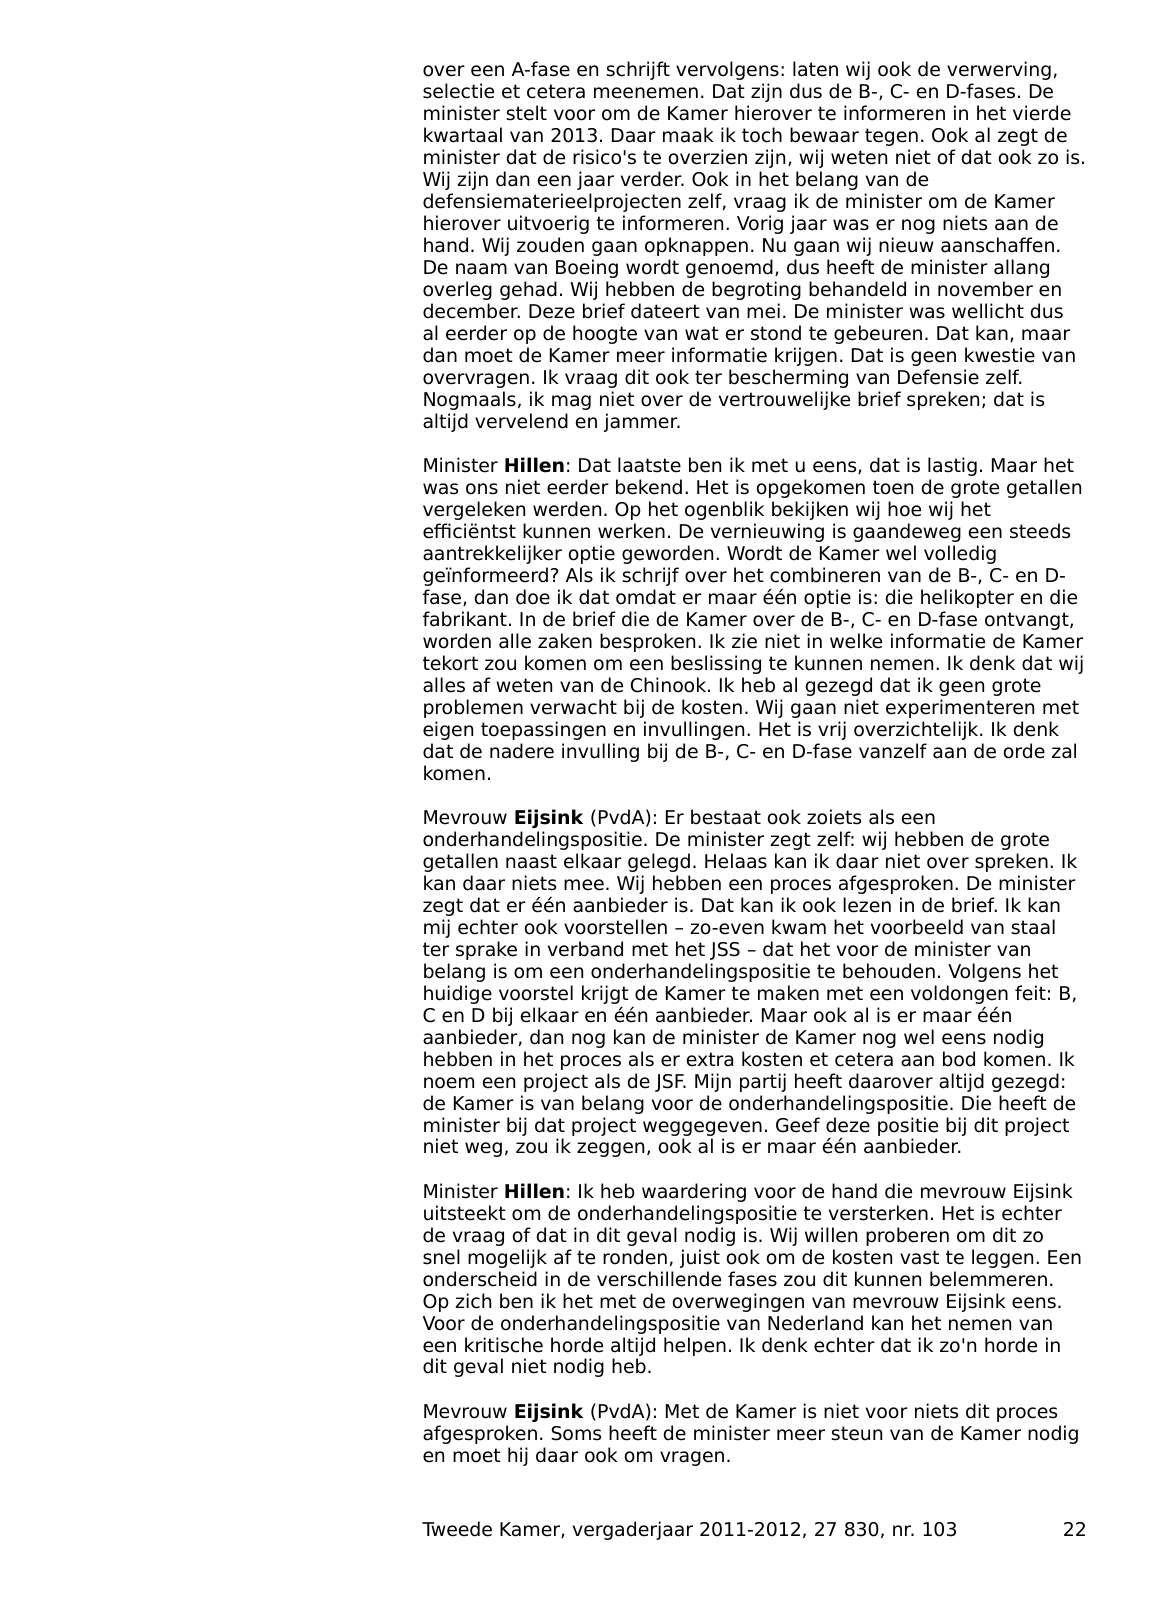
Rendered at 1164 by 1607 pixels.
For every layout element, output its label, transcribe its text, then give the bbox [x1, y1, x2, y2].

text Mevrouw Eijsink (PvdA): Er bestaat ook zoiets als een onderhandelingspositie. De minister zegt zelf: wij hebben de grote getallen naast elkaar gelegd. Helaas kan ik daar niet over spreken. Ik kan daar niets mee. Wij hebben een proces afgesproken. De minister zegt dat er één aanbieder is. Dat kan ik ook lezen in de brief. Ik kan mij echter ook voorstellen – zo-even kwam het voorbeeld van staal ter sprake in verband met het JSS – dat het voor de minister van belang is om een onderhandelingspositie te behouden. Volgens het huidige voorstel krijgt de Kamer te maken met een voldongen feit: B, C en D bij elkaar en één aanbieder. Maar ook al is er maar één aanbieder, dan nog kan de minister de Kamer nog wel eens nodig hebben in het proces als er extra kosten et cetera aan bod komen. Ik noem een project als de JSF. Mijn partij heeft daarover altijd gezegd: de Kamer is van belang voor de onderhandelingspositie. Die heeft de minister bij dat project weggegeven. Geef deze positie bij dit project niet weg, zou ik zeggen, ook al is er maar één aanbieder. [422, 807, 1087, 1158]
text Minister Hillen: Ik heb waardering voor de hand die mevrouw Eijsink uitsteekt om de onderhandelingspositie te versterken. Het is echter de vraag of dat in dit geval nodig is. Wij willen proberen om dit zo snel mogelijk af te ronden, juist ook om de kosten vast te leggen. Een onderscheid in de verschillende fases zou dit kunnen belemmeren. Op zich ben ik het met de overwegingen van mevrouw Eijsink eens. Voor de onderhandelingspositie van Nederland kan het nemen van een kritische horde altijd helpen. Ik denk echter dat ik zo'n horde in dit geval niet nodig heb. [422, 1181, 1087, 1378]
text Minister Hillen: Dat laatste ben ik met u eens, dat is lastig. Maar het was ons niet eerder bekend. Het is opgekomen toen de grote getallen vergeleken werden. Op het ogenblik bekijken wij hoe wij het efficiëntst kunnen werken. De vernieuwing is gaandeweg een steeds aantrekkelijker optie geworden. Wordt de Kamer wel volledig geïnformeerd? Als ik schrijf over het combineren van de B-, C- en D-fase, dan doe ik dat omdat er maar één optie is: die helikopter en die fabrikant. In de brief die de Kamer over de B-, C- en D-fase ontvangt, worden alle zaken besproken. Ik zie niet in welke informatie de Kamer tekort zou komen om een beslissing te kunnen nemen. Ik denk dat wij alles af weten van de Chinook. Ik heb al gezegd dat ik geen grote problemen verwacht bij de kosten. Wij gaan niet experimenteren met eigen toepassingen en invullingen. Het is vrij overzichtelijk. Ik denk dat de nadere invulling bij de B-, C- en D-fase vanzelf aan de orde zal komen. [422, 455, 1087, 784]
text Mevrouw Eijsink (PvdA): Met de Kamer is niet voor niets dit proces afgesproken. Soms heeft de minister meer steun van de Kamer nodig en moet hij daar ook om vragen. [422, 1401, 1087, 1467]
text over een A-fase en schrijft vervolgens: laten wij ook de verwerving, selectie et cetera meenemen. Dat zijn dus de B-, C- en D-fases. De minister stelt voor om de Kamer hierover te informeren in het vierde kwartaal van 2013. Daar maak ik toch bewaar tegen. Ook al zegt de minister dat de risico's te overzien zijn, wij weten niet of dat ook zo is. Wij zijn dan een jaar verder. Ook in het belang van de defensiematerieelprojecten zelf, vraag ik de minister om de Kamer hierover uitvoerig te informeren. Vorig jaar was er nog niets aan de hand. Wij zouden gaan opknappen. Nu gaan wij nieuw aanschaffen. De naam van Boeing wordt genoemd, dus heeft de minister allang overleg gehad. Wij hebben de begroting behandeld in november en december. Deze brief dateert van mei. De minister was wellicht dus al eerder op de hoogte van wat er stond te gebeuren. Dat kan, maar dan moet de Kamer meer informatie krijgen. Dat is geen kwestie van overvragen. Ik vraag dit ook ter bescherming van Defensie zelf. Nogmaals, ik mag niet over de vertrouwelijke brief spreken; dat is altijd vervelend en jammer. [422, 59, 1087, 433]
